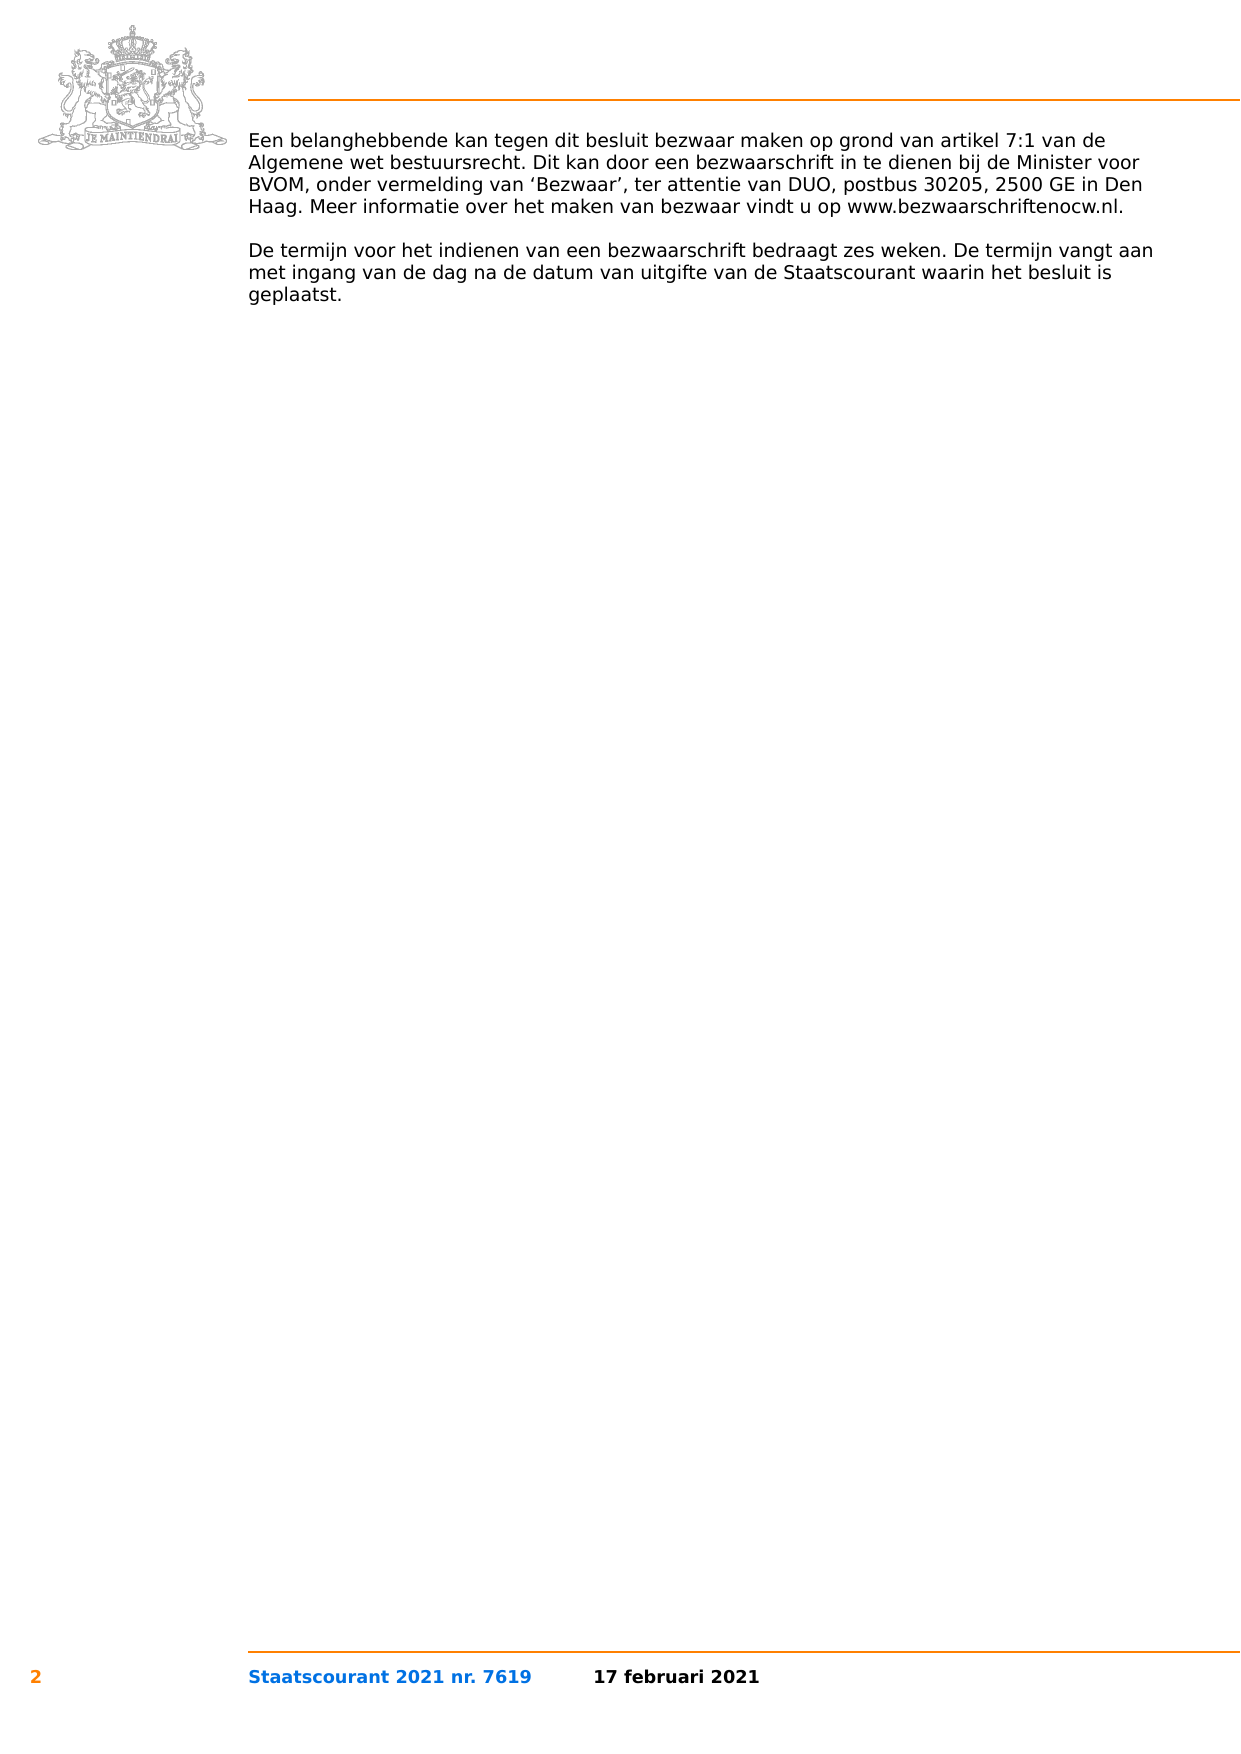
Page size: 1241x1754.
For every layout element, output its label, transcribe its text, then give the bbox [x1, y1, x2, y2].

text Een belanghebbende kan tegen dit besluit bezwaar maken op grond van artikel 7:1 van de Algemene wet bestuursrecht. Dit kan door een bezwaarschrift in te dienen bij de Minister voor BVOM, onder vermelding van ‘Bezwaar’, ter attentie van DUO, postbus 30205, 2500 GE in Den Haag. Meer informatie over het maken van bezwaar vindt u op www.bezwaarschriftenocw.nl. [248, 130, 1163, 218]
text De termijn voor het indienen van een bezwaarschrift bedraagt zes weken. De termijn vangt aan met ingang van de dag na de datum van uitgifte van de Staatscourant waarin het besluit is geplaatst. [248, 240, 1163, 306]
picture [38, 25, 227, 150]
